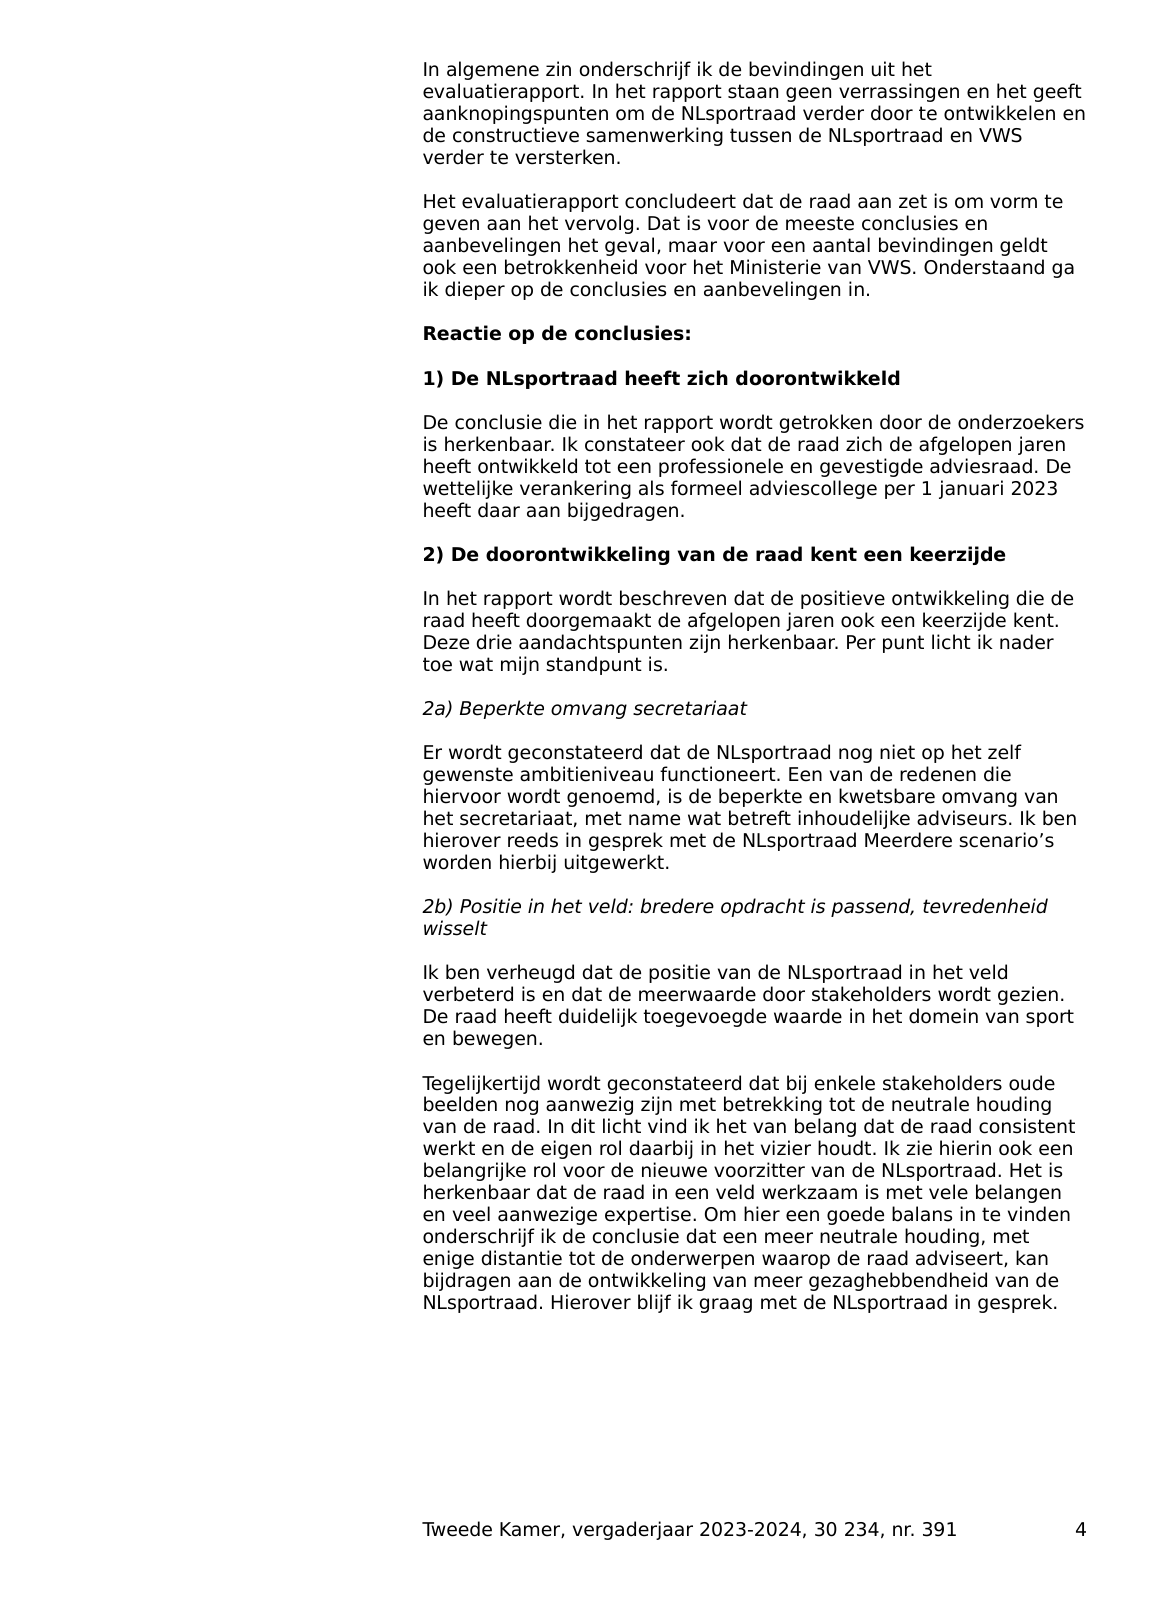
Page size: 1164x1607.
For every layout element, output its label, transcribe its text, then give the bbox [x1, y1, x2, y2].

subtitle 2b) Positie in het veld: bredere opdracht is passend, tevredenheid wisselt [422, 896, 1087, 940]
text In algemene zin onderschrijf ik de bevindingen uit het evaluatierapport. In het rapport staan geen verrassingen en het geeft aanknopingspunten om de NLsportraad verder door te ontwikkelen en de constructieve samenwerking tussen de NLsportraad en VWS verder te versterken. [422, 59, 1087, 169]
text Ik ben verheugd dat de positie van de NLsportraad in het veld verbeterd is en dat de meerwaarde door stakeholders wordt gezien. De raad heeft duidelijk toegevoegde waarde in het domein van sport en bewegen. [422, 962, 1087, 1050]
subtitle 2) De doorontwikkeling van de raad kent een keerzijde [422, 544, 1087, 566]
subtitle 1) De NLsportraad heeft zich doorontwikkeld [422, 367, 1087, 389]
text Er wordt geconstateerd dat de NLsportraad nog niet op het zelf gewenste ambitieniveau functioneert. Een van de redenen die hiervoor wordt genoemd, is de beperkte en kwetsbare omvang van het secretariaat, met name wat betreft inhoudelijke adviseurs. Ik ben hierover reeds in gesprek met de NLsportraad Meerdere scenario’s worden hierbij uitgewerkt. [422, 742, 1087, 874]
text De conclusie die in het rapport wordt getrokken door de onderzoekers is herkenbaar. Ik constateer ook dat de raad zich de afgelopen jaren heeft ontwikkeld tot een professionele en gevestigde adviesraad. De wettelijke verankering als formeel adviescollege per 1 januari 2023 heeft daar aan bijgedragen. [422, 412, 1087, 521]
text Tegelijkertijd wordt geconstateerd dat bij enkele stakeholders oude beelden nog aanwezig zijn met betrekking tot de neutrale houding van de raad. In dit licht vind ik het van belang dat de raad consistent werkt en de eigen rol daarbij in het vizier houdt. Ik zie hierin ook een belangrijke rol voor de nieuwe voorzitter van de NLsportraad. Het is herkenbaar dat de raad in een veld werkzaam is met vele belangen en veel aanwezige expertise. Om hier een goede balans in te vinden onderschrijf ik de conclusie dat een meer neutrale houding, met enige distantie tot de onderwerpen waarop de raad adviseert, kan bijdragen aan de ontwikkeling van meer gezaghebbendheid van de NLsportraad. Hierover blijf ik graag met de NLsportraad in gesprek. [422, 1072, 1087, 1314]
text In het rapport wordt beschreven dat de positieve ontwikkeling die de raad heeft doorgemaakt de afgelopen jaren ook een keerzijde kent. Deze drie aandachtspunten zijn herkenbaar. Per punt licht ik nader toe wat mijn standpunt is. [422, 588, 1087, 676]
subtitle Reactie op de conclusies: [422, 323, 1087, 345]
text Het evaluatierapport concludeert dat de raad aan zet is om vorm te geven aan het vervolg. Dat is voor de meeste conclusies en aanbevelingen het geval, maar voor een aantal bevindingen geldt ook een betrokkenheid voor het Ministerie van VWS. Onderstaand ga ik dieper op de conclusies en aanbevelingen in. [422, 191, 1087, 301]
subtitle 2a) Beperkte omvang secretariaat [422, 698, 1087, 720]
